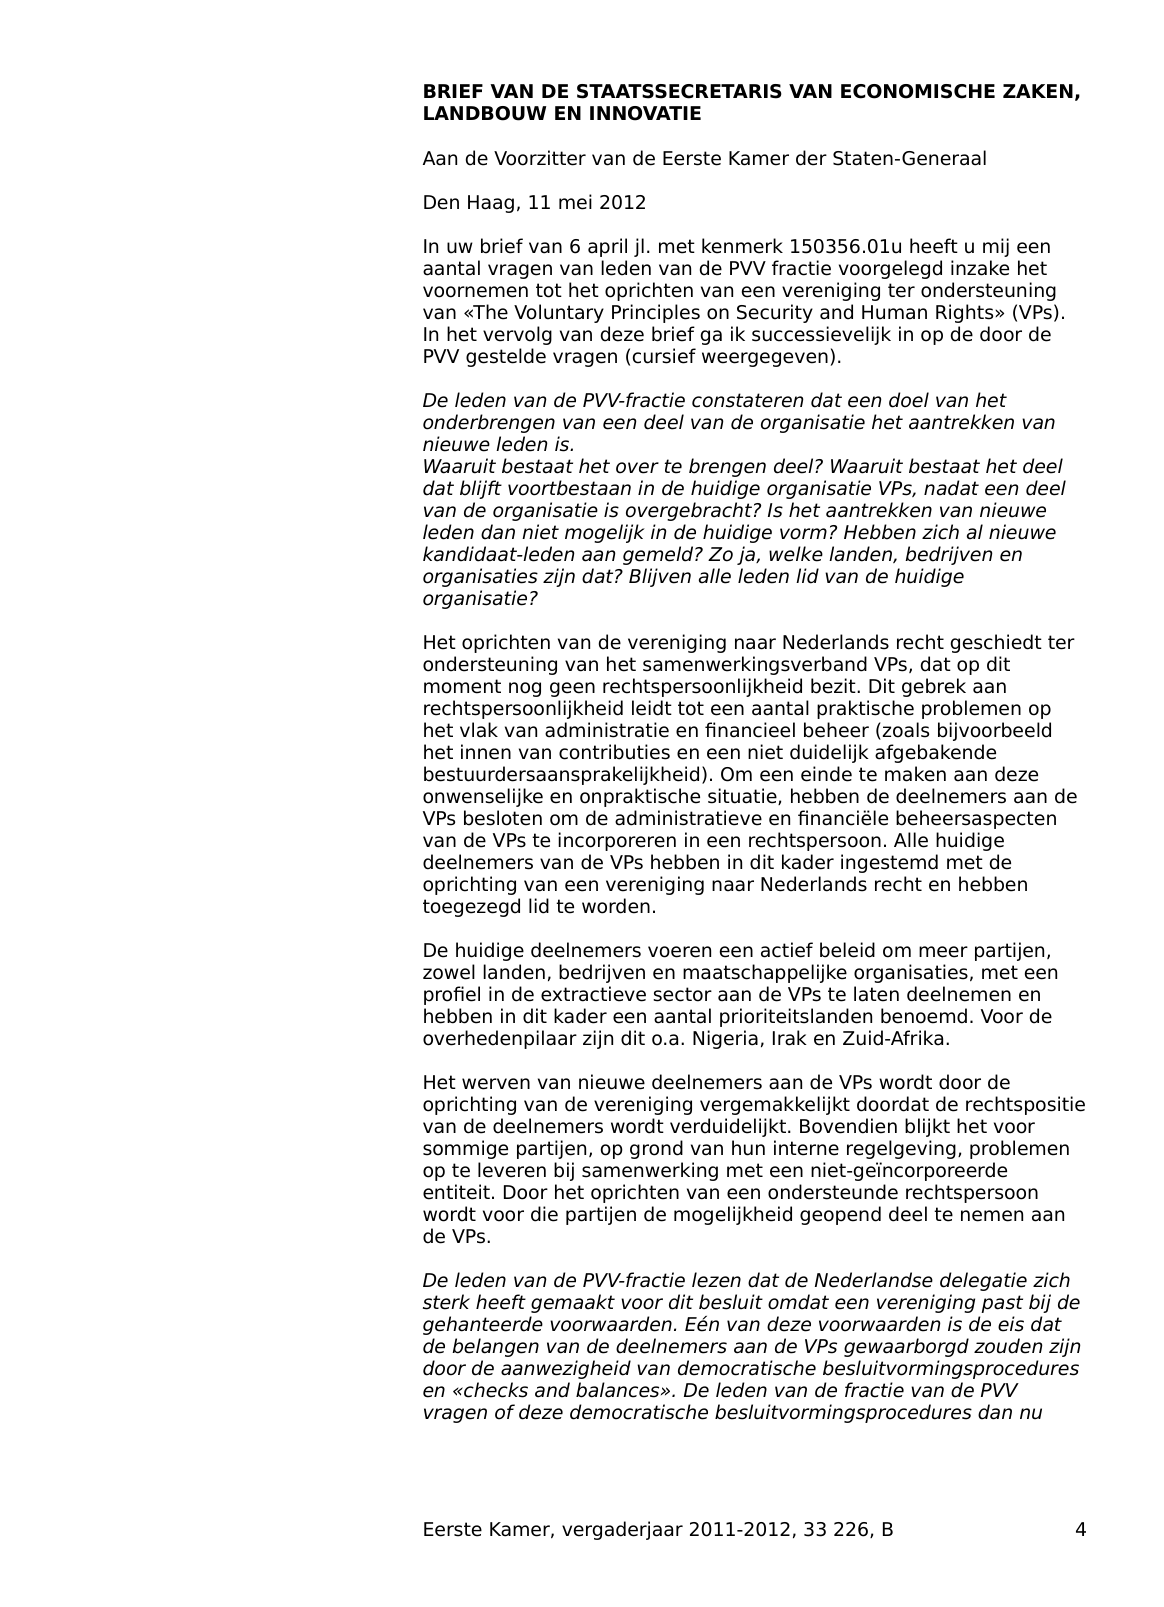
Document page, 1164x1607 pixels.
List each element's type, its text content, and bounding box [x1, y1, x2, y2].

text Waaruit bestaat het over te brengen deel? Waaruit bestaat het deel dat blijft voortbestaan in de huidige organisatie VPs, nadat een deel van de organisatie is overgebracht? Is het aantrekken van nieuwe leden dan niet mogelijk in de huidige vorm? Hebben zich al nieuwe kandidaat-leden aan gemeld? Zo ja, welke landen, bedrijven en organisaties zijn dat? Blijven alle leden lid van de huidige organisatie? [422, 456, 1087, 609]
text De huidige deelnemers voeren een actief beleid om meer partijen, zowel landen, bedrijven en maatschappelijke organisaties, met een profiel in de extractieve sector aan de VPs te laten deelnemen en hebben in dit kader een aantal prioriteitslanden benoemd. Voor de overhedenpilaar zijn dit o.a. Nigeria, Irak en Zuid-Afrika. [422, 940, 1087, 1049]
subtitle BRIEF VAN DE STAATSSECRETARIS VAN ECONOMISCHE ZAKEN, LANDBOUW EN INNOVATIE [422, 81, 1087, 125]
text In uw brief van 6 april jl. met kenmerk 150356.01u heeft u mij een aantal vragen van leden van de PVV fractie voorgelegd inzake het voornemen tot het oprichten van een vereniging ter ondersteuning van «The Voluntary Principles on Security and Human Rights» (VPs). In het vervolg van deze brief ga ik successievelijk in op de door de PVV gestelde vragen (cursief weergegeven). [422, 236, 1087, 368]
text Den Haag, 11 mei 2012 [422, 192, 1087, 213]
text Het werven van nieuwe deelnemers aan de VPs wordt door de oprichting van de vereniging vergemakkelijkt doordat de rechtspositie van de deelnemers wordt verduidelijkt. Bovendien blijkt het voor sommige partijen, op grond van hun interne regelgeving, problemen op te leveren bij samenwerking met een niet-geïncorporeerde entiteit. Door het oprichten van een ondersteunde rechtspersoon wordt voor die partijen de mogelijkheid geopend deel te nemen aan de VPs. [422, 1072, 1087, 1248]
text Het oprichten van de vereniging naar Nederlands recht geschiedt ter ondersteuning van het samenwerkingsverband VPs, dat op dit moment nog geen rechtspersoonlijkheid bezit. Dit gebrek aan rechtspersoonlijkheid leidt tot een aantal praktische problemen op het vlak van administratie en financieel beheer (zoals bijvoorbeeld het innen van contributies en een niet duidelijk afgebakende bestuurdersaansprakelijkheid). Om een einde te maken aan deze onwenselijke en onpraktische situatie, hebben de deelnemers aan de VPs besloten om de administratieve en financiële beheersaspecten van de VPs te incorporeren in een rechtspersoon. Alle huidige deelnemers van de VPs hebben in dit kader ingestemd met de oprichting van een vereniging naar Nederlands recht en hebben toegezegd lid te worden. [422, 632, 1087, 917]
text De leden van de PVV-fractie constateren dat een doel van het onderbrengen van een deel van de organisatie het aantrekken van nieuwe leden is. [422, 390, 1087, 456]
text De leden van de PVV-fractie lezen dat de Nederlandse delegatie zich sterk heeft gemaakt voor dit besluit omdat een vereniging past bij de gehanteerde voorwaarden. Eén van deze voorwaarden is de eis dat de belangen van de deelnemers aan de VPs gewaarborgd zouden zijn door de aanwezigheid van democratische besluitvormingsprocedures en «checks and balances». De leden van de fractie van de PVV vragen of deze democratische besluitvormingsprocedures dan nu [422, 1270, 1087, 1424]
text Aan de Voorzitter van de Eerste Kamer der Staten-Generaal [422, 147, 1087, 169]
